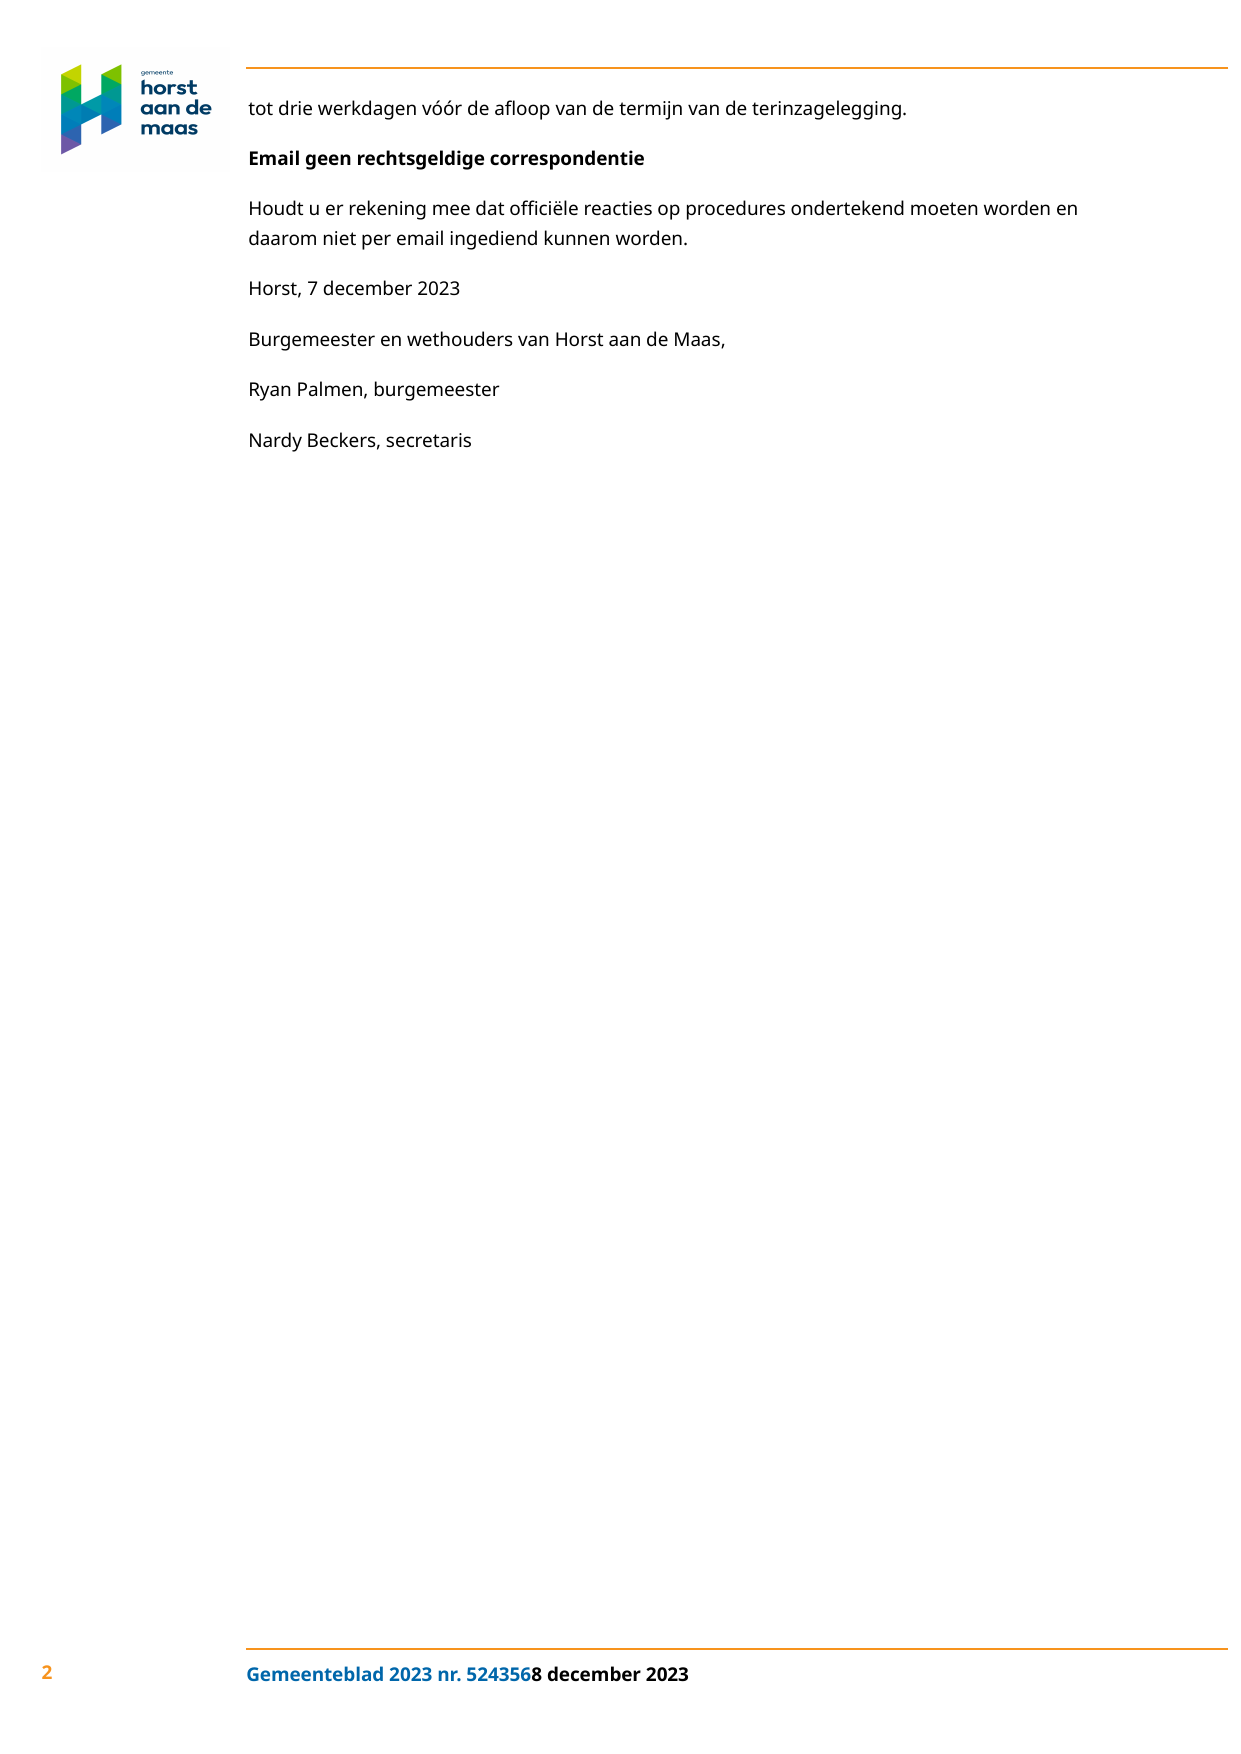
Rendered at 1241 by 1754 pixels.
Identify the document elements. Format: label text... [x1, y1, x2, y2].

text Houdt u er rekening mee dat officiële reacties op procedures ondertekend moeten worden en daarom niet per email ingediend kunnen worden. [248, 196, 1152, 251]
text Email geen rechtsgeldige correspondentie [248, 145, 1152, 171]
text Nardy Beckers, secretaris [248, 427, 1152, 453]
text Burgemeester en wethouders van Horst aan de Maas, [248, 326, 1152, 352]
text Ryan Palmen, burgemeester [248, 376, 1152, 402]
text tot drie werkdagen vóór de afloop van de termijn van de terinzagelegging. [248, 95, 1152, 121]
text Horst, 7 december 2023 [248, 276, 1152, 301]
picture [41, 47, 231, 172]
